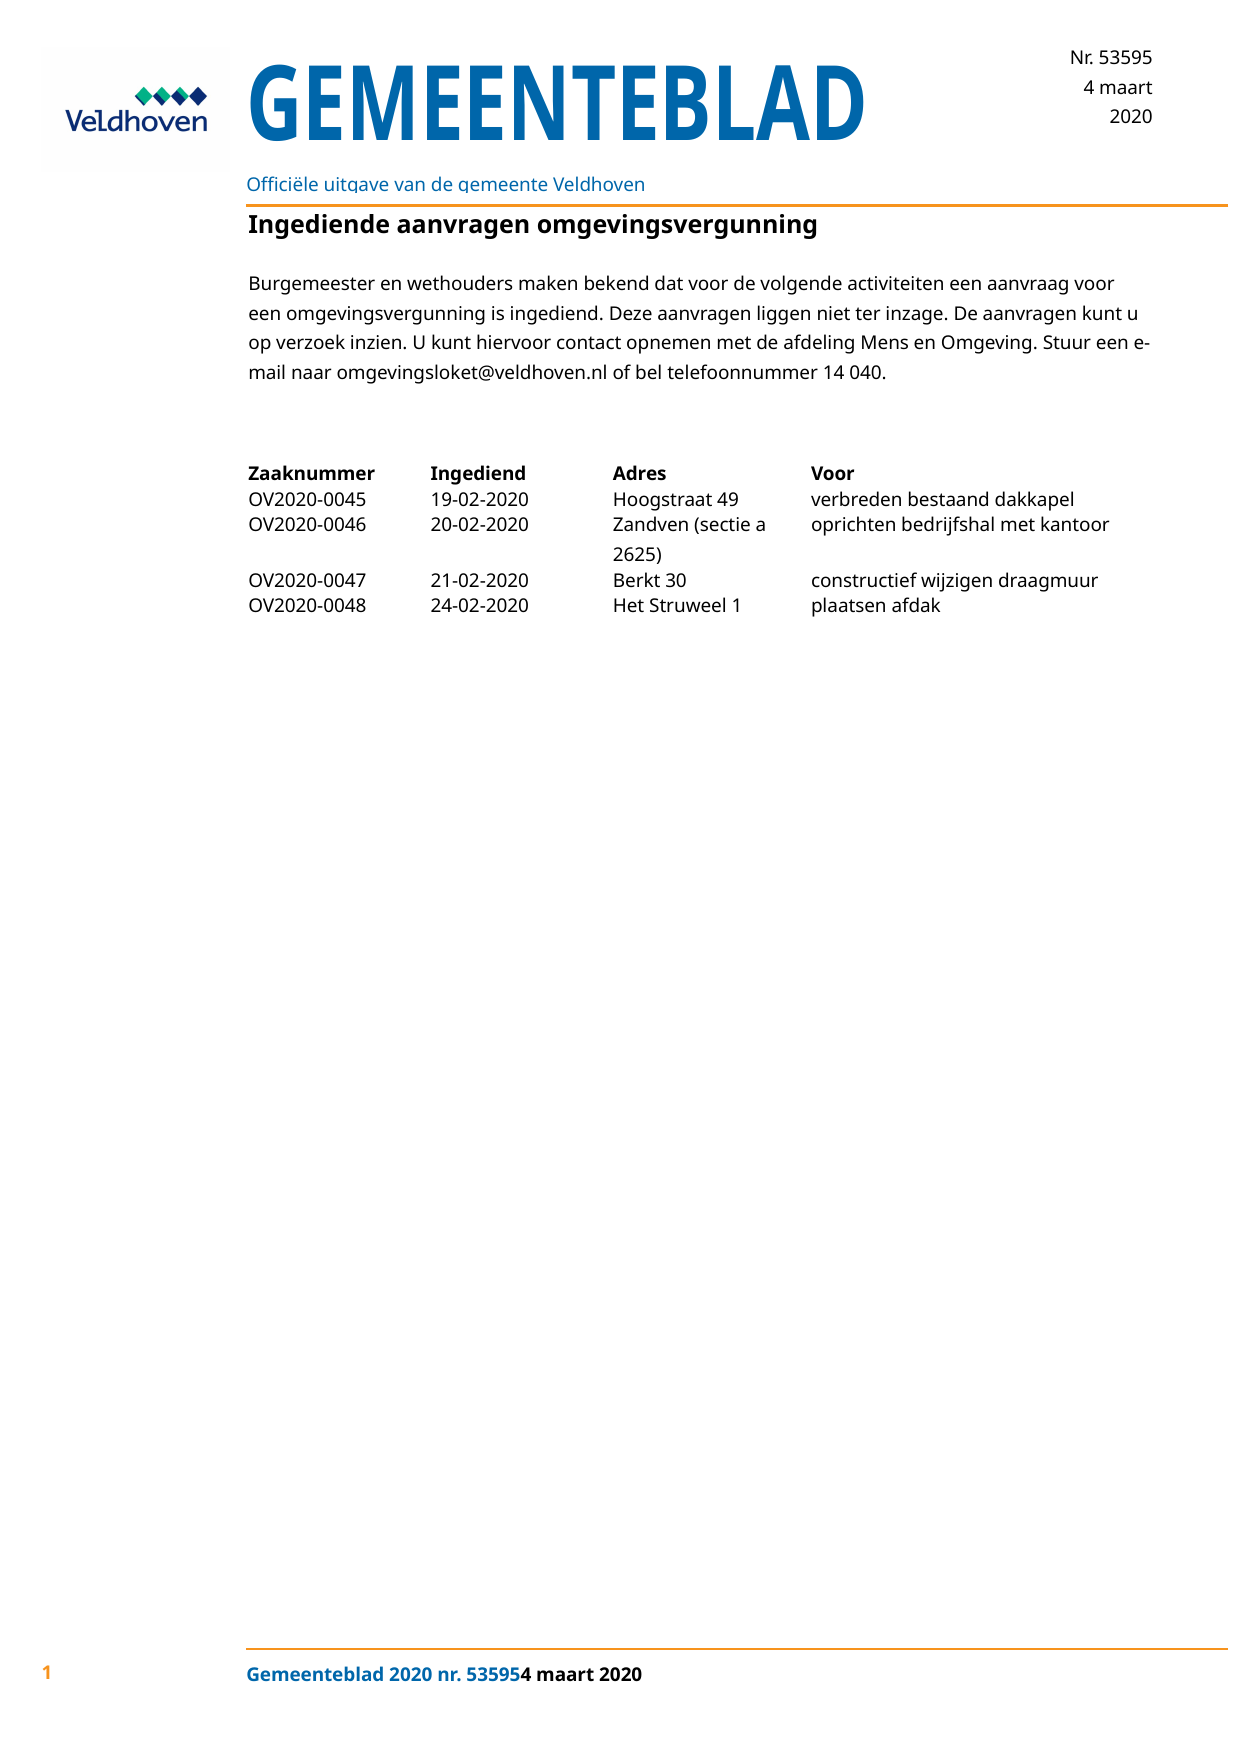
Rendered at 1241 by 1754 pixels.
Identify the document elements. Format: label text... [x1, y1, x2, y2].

text Ingediende aanvragen omgevingsvergunning [248, 207, 1152, 241]
table_cell verbreden bestaand dakkapel [811, 486, 1152, 511]
table_cell 24-02-2020 [430, 593, 613, 618]
table_cell 21-02-2020 [430, 567, 613, 592]
picture [41, 47, 231, 172]
table_cell Het Struweel 1 [613, 593, 811, 618]
table_cell OV2020-0048 [248, 593, 430, 618]
table_cell Zandven (sectie a 2625) [613, 511, 811, 567]
table_cell plaatsen afdak [811, 593, 1152, 618]
table_cell 20-02-2020 [430, 511, 613, 567]
table_cell constructief wijzigen draagmuur [811, 567, 1152, 592]
text Burgemeester en wethouders maken bekend dat voor de volgende activiteiten een aanvraag voor een omgevingsvergunning is ingediend. Deze aanvragen liggen niet ter inzage. De aanvragen kunt u op verzoek inzien. U kunt hiervoor contact opnemen met de afdeling Mens en Omgeving. Stuur een e-mail naar omgevingsloket@veldhoven.nl of bel telefoonnummer 14 040. [248, 270, 1152, 385]
table_cell Hoogstraat 49 [613, 486, 811, 511]
table_header Adres [613, 460, 811, 486]
table_header Zaaknummer [248, 460, 430, 486]
table_cell 19-02-2020 [430, 486, 613, 511]
table_cell oprichten bedrijfshal met kantoor [811, 511, 1152, 567]
table_header Ingediend [430, 460, 613, 486]
table_cell OV2020-0046 [248, 511, 430, 567]
table_cell Berkt 30 [613, 567, 811, 592]
table_header Voor [811, 460, 1152, 486]
table_cell OV2020-0045 [248, 486, 430, 511]
table_cell OV2020-0047 [248, 567, 430, 592]
